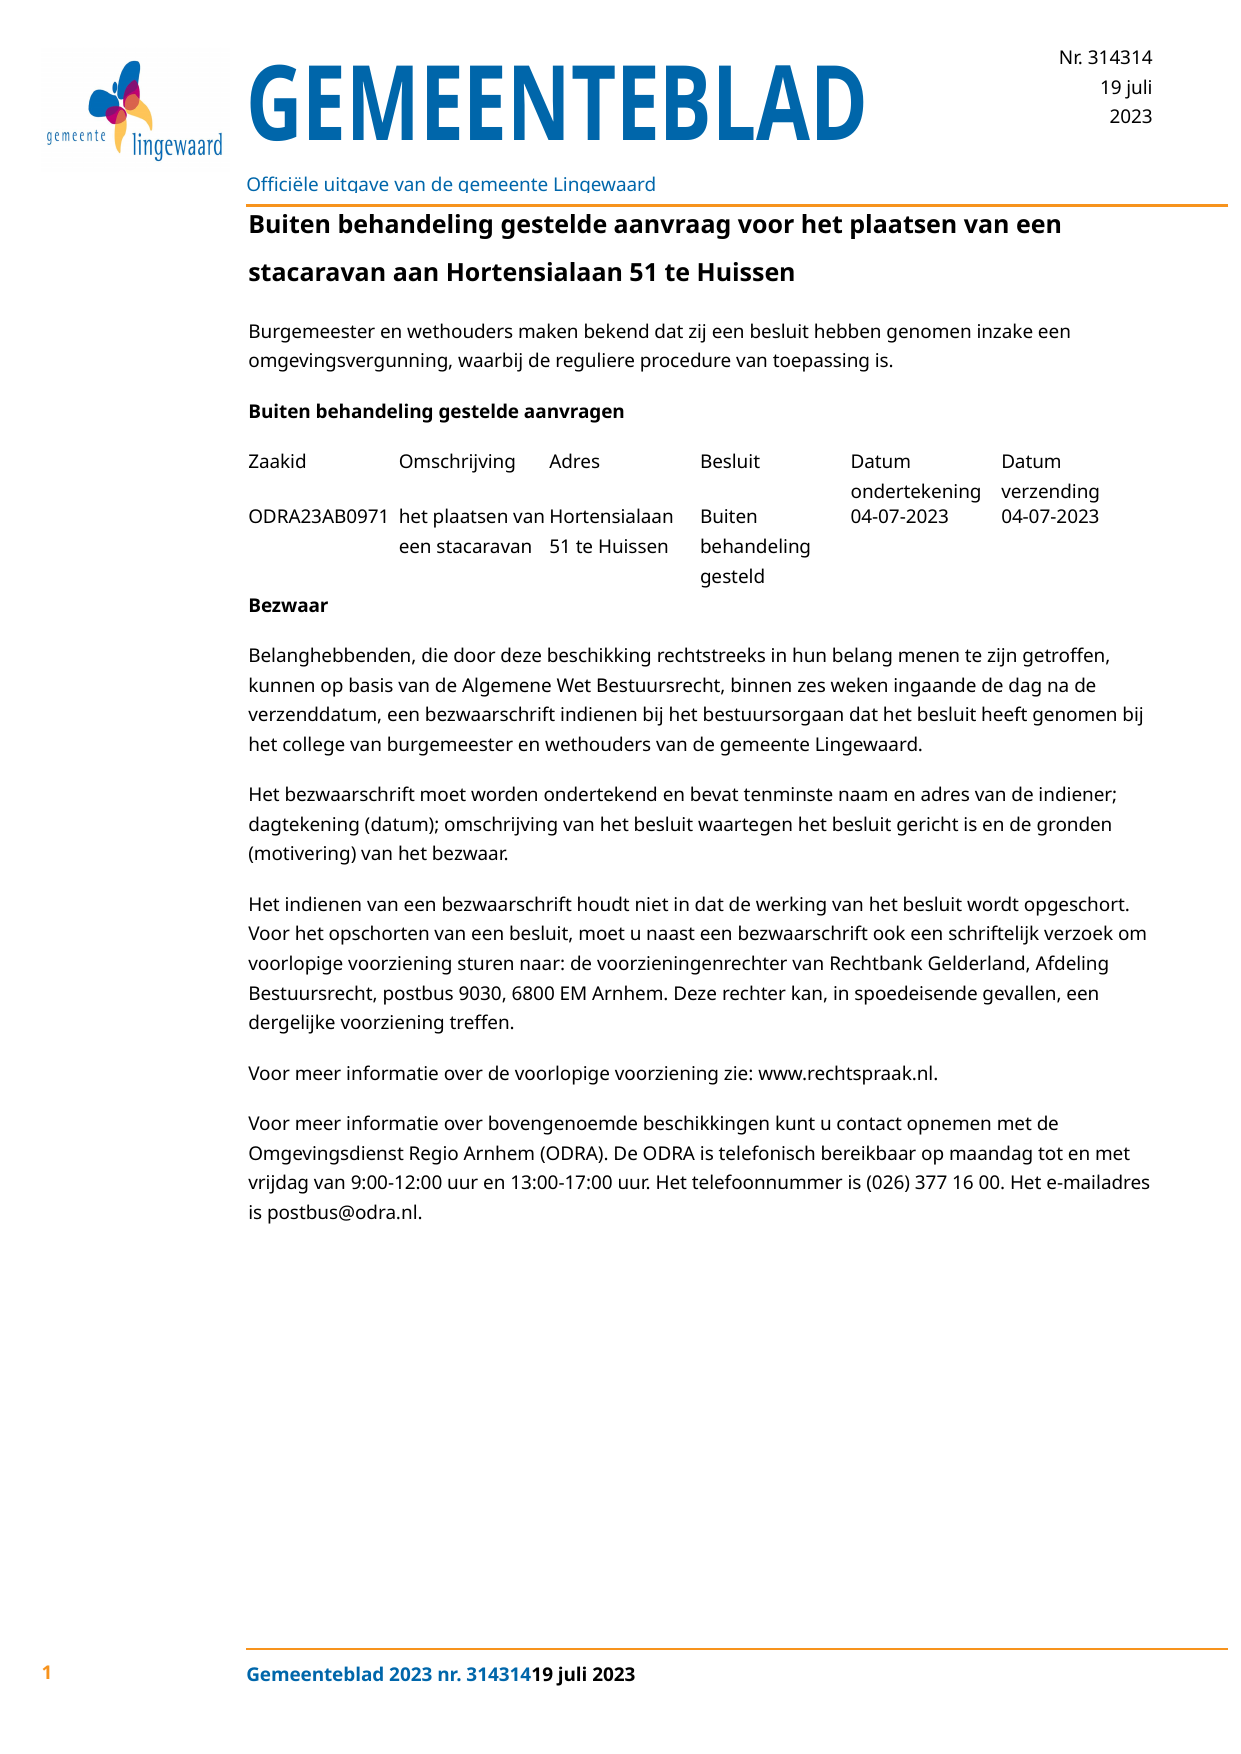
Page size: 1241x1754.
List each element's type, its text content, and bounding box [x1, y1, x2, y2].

table_cell Buiten behandeling gesteld [700, 504, 850, 589]
text Bezwaar [248, 592, 1152, 618]
text Voor meer informatie over de voorlopige voorziening zie: www.rechtspraak.nl. [248, 1060, 1152, 1086]
text Buiten behandeling gestelde aanvraag voor het plaatsen van een stacaravan aan Hortensialaan 51 te Huissen [248, 207, 1152, 288]
text Buiten behandeling gestelde aanvragen [248, 398, 1152, 424]
table_header Datum verzending [1001, 449, 1152, 504]
table_cell 04-07-2023 [850, 504, 1001, 589]
table_header Datum ondertekening [850, 449, 1001, 504]
table_cell 04-07-2023 [1001, 504, 1152, 589]
text Burgemeester en wethouders maken bekend dat zij een besluit hebben genomen inzake een omgevingsvergunning, waarbij de reguliere procedure van toepassing is. [248, 318, 1152, 373]
table_cell Hortensialaan 51 te Huissen [549, 504, 700, 589]
text Het indienen van een bezwaarschrift houdt niet in dat de werking van het besluit wordt opgeschort. Voor het opschorten van een besluit, moet u naast een bezwaarschrift ook een schriftelijk verzoek om voorlopige voorziening sturen naar: de voorzieningenrechter van Rechtbank Gelderland, Afdeling Bestuursrecht, postbus 9030, 6800 EM Arnhem. Deze rechter kan, in spoedeisende gevallen, een dergelijke voorziening treffen. [248, 891, 1152, 1035]
text Voor meer informatie over bovengenoemde beschikkingen kunt u contact opnemen met de Omgevingsdienst Regio Arnhem (ODRA). De ODRA is telefonisch bereikbaar op maandag tot en met vrijdag van 9:00-12:00 uur en 13:00-17:00 uur. Het telefoonnummer is (026) 377 16 00. Het e-mailadres is postbus@odra.nl. [248, 1110, 1152, 1225]
table_cell ODRA23AB0971 [248, 504, 398, 589]
table_header Zaakid [248, 449, 398, 504]
table_cell het plaatsen van een stacaravan [399, 504, 549, 589]
picture [41, 47, 231, 172]
text Het bezwaarschrift moet worden ondertekend en bevat tenminste naam en adres van de indiener; dagtekening (datum); omschrijving van het besluit waartegen het besluit gericht is en de gronden (motivering) van het bezwaar. [248, 781, 1152, 866]
text Belanghebbenden, die door deze beschikking rechtstreeks in hun belang menen te zijn getroffen, kunnen op basis van de Algemene Wet Bestuursrecht, binnen zes weken ingaande de dag na de verzenddatum, een bezwaarschrift indienen bij het bestuursorgaan dat het besluit heeft genomen bij het college van burgemeester en wethouders van de gemeente Lingewaard. [248, 642, 1152, 757]
table_header Omschrijving [399, 449, 549, 504]
table_header Besluit [700, 449, 850, 504]
table_header Adres [549, 449, 700, 504]
